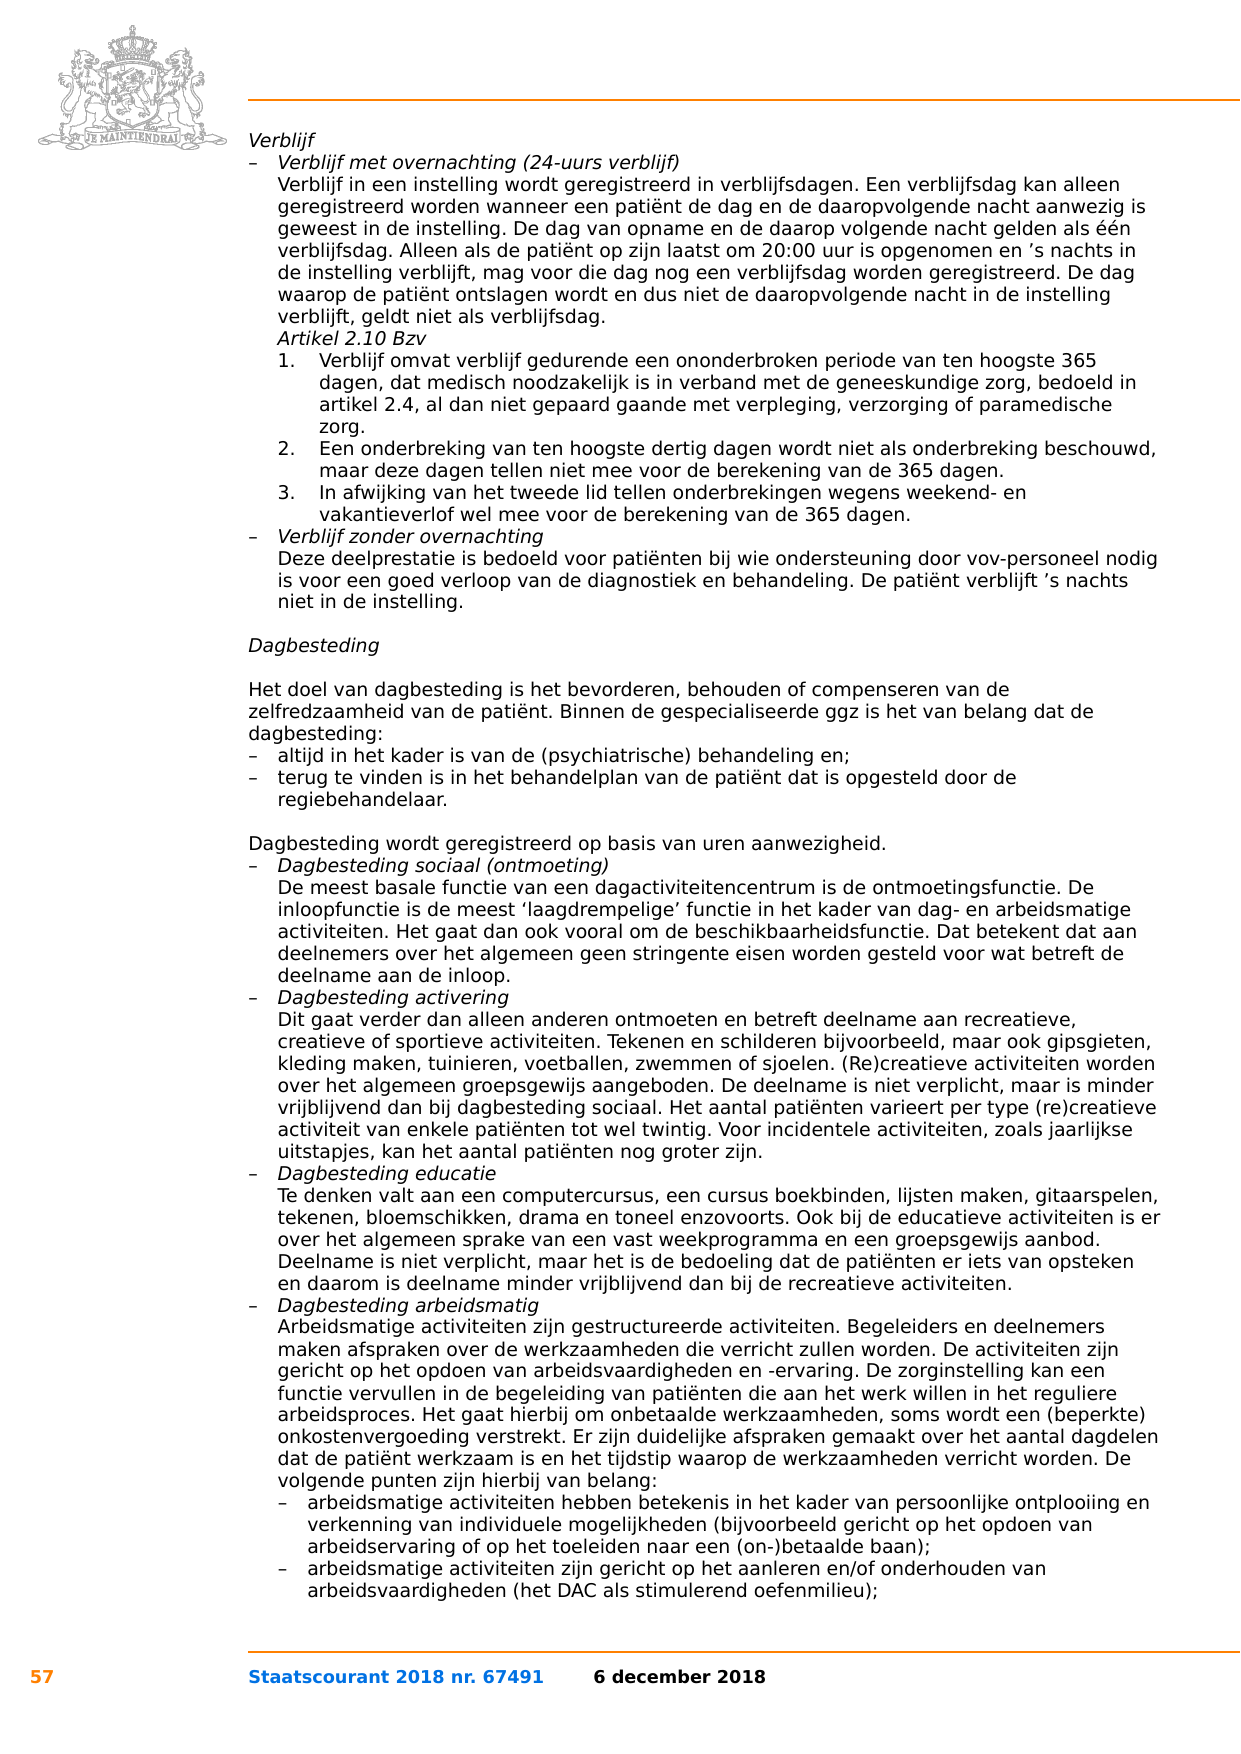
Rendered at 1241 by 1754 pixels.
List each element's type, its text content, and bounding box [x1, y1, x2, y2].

text 3. In afwijking van het tweede lid tellen onderbrekingen wegens weekend- en vakantieverlof wel mee voor de berekening van de 365 dagen. [277, 482, 1163, 526]
text – Dagbesteding activering [248, 987, 1163, 1009]
text Deze deelprestatie is bedoeld voor patiënten bij wie ondersteuning door vov-personeel nodig is voor een goed verloop van de diagnostiek en behandeling. De patiënt verblijft ’s nachts niet in de instelling. [277, 547, 1163, 613]
text – Dagbesteding educatie [248, 1163, 1163, 1184]
text – arbeidsmatige activiteiten zijn gericht op het aanleren en/of onderhouden van arbeidsvaardigheden (het DAC als stimulerend oefenmilieu); [278, 1558, 1163, 1602]
text Het doel van dagbesteding is het bevorderen, behouden of compenseren van de zelfredzaamheid van de patiënt. Binnen de gespecialiseerde ggz is het van belang dat de dagbesteding: [248, 679, 1163, 745]
text Arbeidsmatige activiteiten zijn gestructureerde activiteiten. Begeleiders en deelnemers maken afspraken over de werkzaamheden die verricht zullen worden. De activiteiten zijn gericht op het opdoen van arbeidsvaardigheden en -ervaring. De zorginstelling kan een functie vervullen in de begeleiding van patiënten die aan het werk willen in het reguliere arbeidsproces. Het gaat hierbij om onbetaalde werkzaamheden, soms wordt een (beperkte) onkostenvergoeding verstrekt. Er zijn duidelijke afspraken gemaakt over het aantal dagdelen dat de patiënt werkzaam is en het tijdstip waarop de werkzaamheden verricht worden. De volgende punten zijn hierbij van belang: [277, 1316, 1163, 1492]
text – Verblijf zonder overnachting [248, 526, 1163, 547]
text 1. Verblijf omvat verblijf gedurende een ononderbroken periode van ten hoogste 365 dagen, dat medisch noodzakelijk is in verband met de geneeskundige zorg, bedoeld in artikel 2.4, al dan niet gepaard gaande met verpleging, verzorging of paramedische zorg. [277, 350, 1163, 438]
subtitle Dagbesteding [248, 635, 1163, 657]
text – arbeidsmatige activiteiten hebben betekenis in het kader van persoonlijke ontplooiing en verkenning van individuele mogelijkheden (bijvoorbeeld gericht op het opdoen van arbeidservaring of op het toeleiden naar een (on-)betaalde baan); [278, 1492, 1163, 1558]
text Dagbesteding wordt geregistreerd op basis van uren aanwezigheid. [248, 833, 1163, 855]
text – terug te vinden is in het behandelplan van de patiënt dat is opgesteld door de regiebehandelaar. [248, 767, 1163, 811]
text Verblijf in een instelling wordt geregistreerd in verblijfsdagen. Een verblijfsdag kan alleen geregistreerd worden wanneer een patiënt de dag en de daaropvolgende nacht aanwezig is geweest in de instelling. De dag van opname en de daarop volgende nacht gelden als één verblijfsdag. Alleen als de patiënt op zijn laatst om 20:00 uur is opgenomen en ’s nachts in de instelling verblijft, mag voor die dag nog een verblijfsdag worden geregistreerd. De dag waarop de patiënt ontslagen wordt en dus niet de daaropvolgende nacht in de instelling verblijft, geldt niet als verblijfsdag. [277, 174, 1163, 328]
text Te denken valt aan een computercursus, een cursus boekbinden, lijsten maken, gitaarspelen, tekenen, bloemschikken, drama en toneel enzovoorts. Ook bij de educatieve activiteiten is er over het algemeen sprake van een vast weekprogramma en een groepsgewijs aanbod. Deelname is niet verplicht, maar het is de bedoeling dat de patiënten er iets van opsteken en daarom is deelname minder vrijblijvend dan bij de recreatieve activiteiten. [277, 1184, 1163, 1294]
text – Dagbesteding sociaal (ontmoeting) [248, 855, 1163, 877]
text – Dagbesteding arbeidsmatig [248, 1294, 1163, 1316]
subtitle Verblijf [248, 130, 1163, 152]
text Dit gaat verder dan alleen anderen ontmoeten en betreft deelname aan recreatieve, creatieve of sportieve activiteiten. Tekenen en schilderen bijvoorbeeld, maar ook gipsgieten, kleding maken, tuinieren, voetballen, zwemmen of sjoelen. (Re)creatieve activiteiten worden over het algemeen groepsgewijs aangeboden. De deelname is niet verplicht, maar is minder vrijblijvend dan bij dagbesteding sociaal. Het aantal patiënten varieert per type (re)creatieve activiteit van enkele patiënten tot wel twintig. Voor incidentele activiteiten, zoals jaarlijkse uitstapjes, kan het aantal patiënten nog groter zijn. [277, 1009, 1163, 1163]
picture [38, 25, 227, 150]
text – Verblijf met overnachting (24-uurs verblijf) [248, 152, 1163, 174]
text – altijd in het kader is van de (psychiatrische) behandeling en; [248, 745, 1163, 767]
text De meest basale functie van een dagactiviteitencentrum is de ontmoetingsfunctie. De inloopfunctie is de meest ‘laagdrempelige’ functie in het kader van dag- en arbeidsmatige activiteiten. Het gaat dan ook vooral om de beschikbaarheidsfunctie. Dat betekent dat aan deelnemers over het algemeen geen stringente eisen worden gesteld voor wat betreft de deelname aan de inloop. [277, 877, 1163, 987]
text 2. Een onderbreking van ten hoogste dertig dagen wordt niet als onderbreking beschouwd, maar deze dagen tellen niet mee voor de berekening van de 365 dagen. [277, 438, 1163, 482]
text Artikel 2.10 Bzv [277, 328, 1163, 350]
